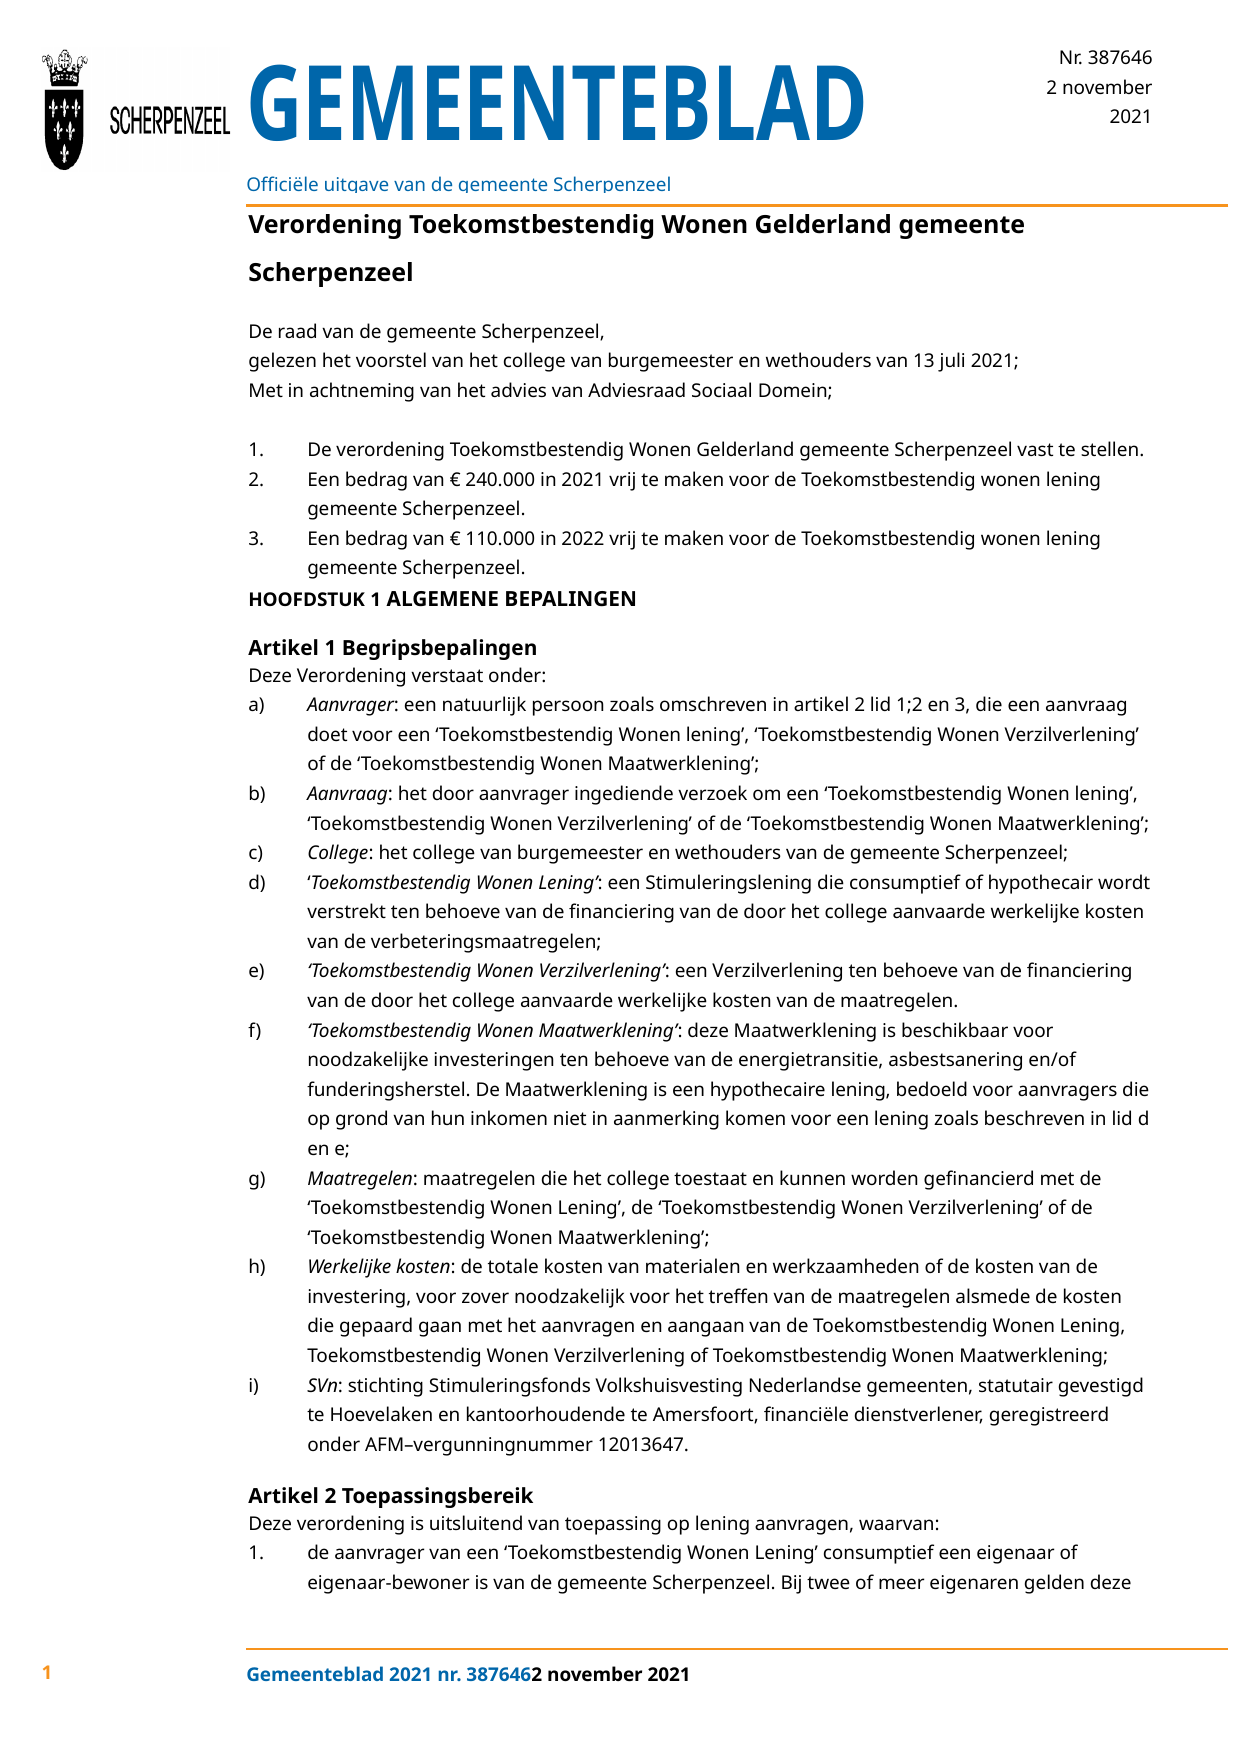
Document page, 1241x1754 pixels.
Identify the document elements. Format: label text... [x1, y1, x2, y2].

list Aanvrager: een natuurlijk persoon zoals omschreven in artikel 2 lid 1;2 en 3, die een aanvraag doet voor een ‘Toekomstbestendig Wonen lening’, ‘Toekomstbestendig Wonen Verzilverlening’ of de ‘Toekomstbestendig Wonen Maatwerklening’; [248, 691, 1152, 776]
text gelezen het voorstel van het college van burgemeester en wethouders van 13 juli 2021; [248, 347, 1152, 373]
list De verordening Toekomstbestendig Wonen Gelderland gemeente Scherpenzeel vast te stellen. [248, 436, 1152, 462]
list Een bedrag van € 110.000 in 2022 vrij te maken voor de Toekomstbestendig wonen lening gemeente Scherpenzeel. [248, 525, 1152, 580]
text De raad van de gemeente Scherpenzeel, [248, 318, 1152, 344]
text Artikel 1 Begripsbepalingen [248, 633, 1152, 662]
text Deze Verordening verstaat onder: [248, 662, 1152, 688]
list de aanvrager van een ‘Toekomstbestendig Wonen Lening’ consumptief een eigenaar of eigenaar-bewoner is van de gemeente Scherpenzeel. Bij twee of meer eigenaren gelden deze [248, 1539, 1152, 1595]
list Maatregelen: maatregelen die het college toestaat en kunnen worden gefinancierd met de ‘Toekomstbestendig Wonen Lening’, de ‘Toekomstbestendig Wonen Verzilverlening’ of de ‘Toekomstbestendig Wonen Maatwerklening’; [248, 1165, 1152, 1250]
text HOOFDSTUK 1 ALGEMENE BEPALINGEN [248, 584, 1152, 613]
text Deze verordening is uitsluitend van toepassing op lening aanvragen, waarvan: [248, 1510, 1152, 1536]
picture [41, 47, 231, 172]
list Werkelijke kosten: de totale kosten van materialen en werkzaamheden of de kosten van de investering, voor zover noodzakelijk voor het treffen van de maatregelen alsmede de kosten die gepaard gaan met het aanvragen en aangaan van de Toekomstbestendig Wonen Lening, Toekomstbestendig Wonen Verzilverlening of Toekomstbestendig Wonen Maatwerklening; [248, 1253, 1152, 1368]
list ‘Toekomstbestendig Wonen Verzilverlening’: een Verzilverlening ten behoeve van de financiering van de door het college aanvaarde werkelijke kosten van de maatregelen. [248, 958, 1152, 1013]
list SVn: stichting Stimuleringsfonds Volkshuisvesting Nederlandse gemeenten, statutair gevestigd te Hoevelaken en kantoorhoudende te Amersfoort, financiële dienstverlener, geregistreerd onder AFM–vergunningnummer 12013647. [248, 1372, 1152, 1457]
list ‘Toekomstbestendig Wonen Maatwerklening’: deze Maatwerklening is beschikbaar voor noodzakelijke investeringen ten behoeve van de energietransitie, asbestsanering en/of funderingsherstel. De Maatwerklening is een hypothecaire lening, bedoeld voor aanvragers die op grond van hun inkomen niet in aanmerking komen voor een lening zoals beschreven in lid d en e; [248, 1017, 1152, 1161]
list Een bedrag van € 240.000 in 2021 vrij te maken voor de Toekomstbestendig wonen lening gemeente Scherpenzeel. [248, 466, 1152, 521]
list Aanvraag: het door aanvrager ingediende verzoek om een ‘Toekomstbestendig Wonen lening’, ‘Toekomstbestendig Wonen Verzilverlening’ of de ‘Toekomstbestendig Wonen Maatwerklening’; [248, 780, 1152, 836]
text Verordening Toekomstbestendig Wonen Gelderland gemeente Scherpenzeel [248, 207, 1152, 288]
text Artikel 2 Toepassingsbereik [248, 1481, 1152, 1510]
list ‘Toekomstbestendig Wonen Lening’: een Stimuleringslening die consumptief of hypothecair wordt verstrekt ten behoeve van de financiering van de door het college aanvaarde werkelijke kosten van de verbeteringsmaatregelen; [248, 869, 1152, 954]
text Met in achtneming van het advies van Adviesraad Sociaal Domein; [248, 377, 1152, 403]
list College: het college van burgemeester en wethouders van de gemeente Scherpenzeel; [248, 839, 1152, 865]
